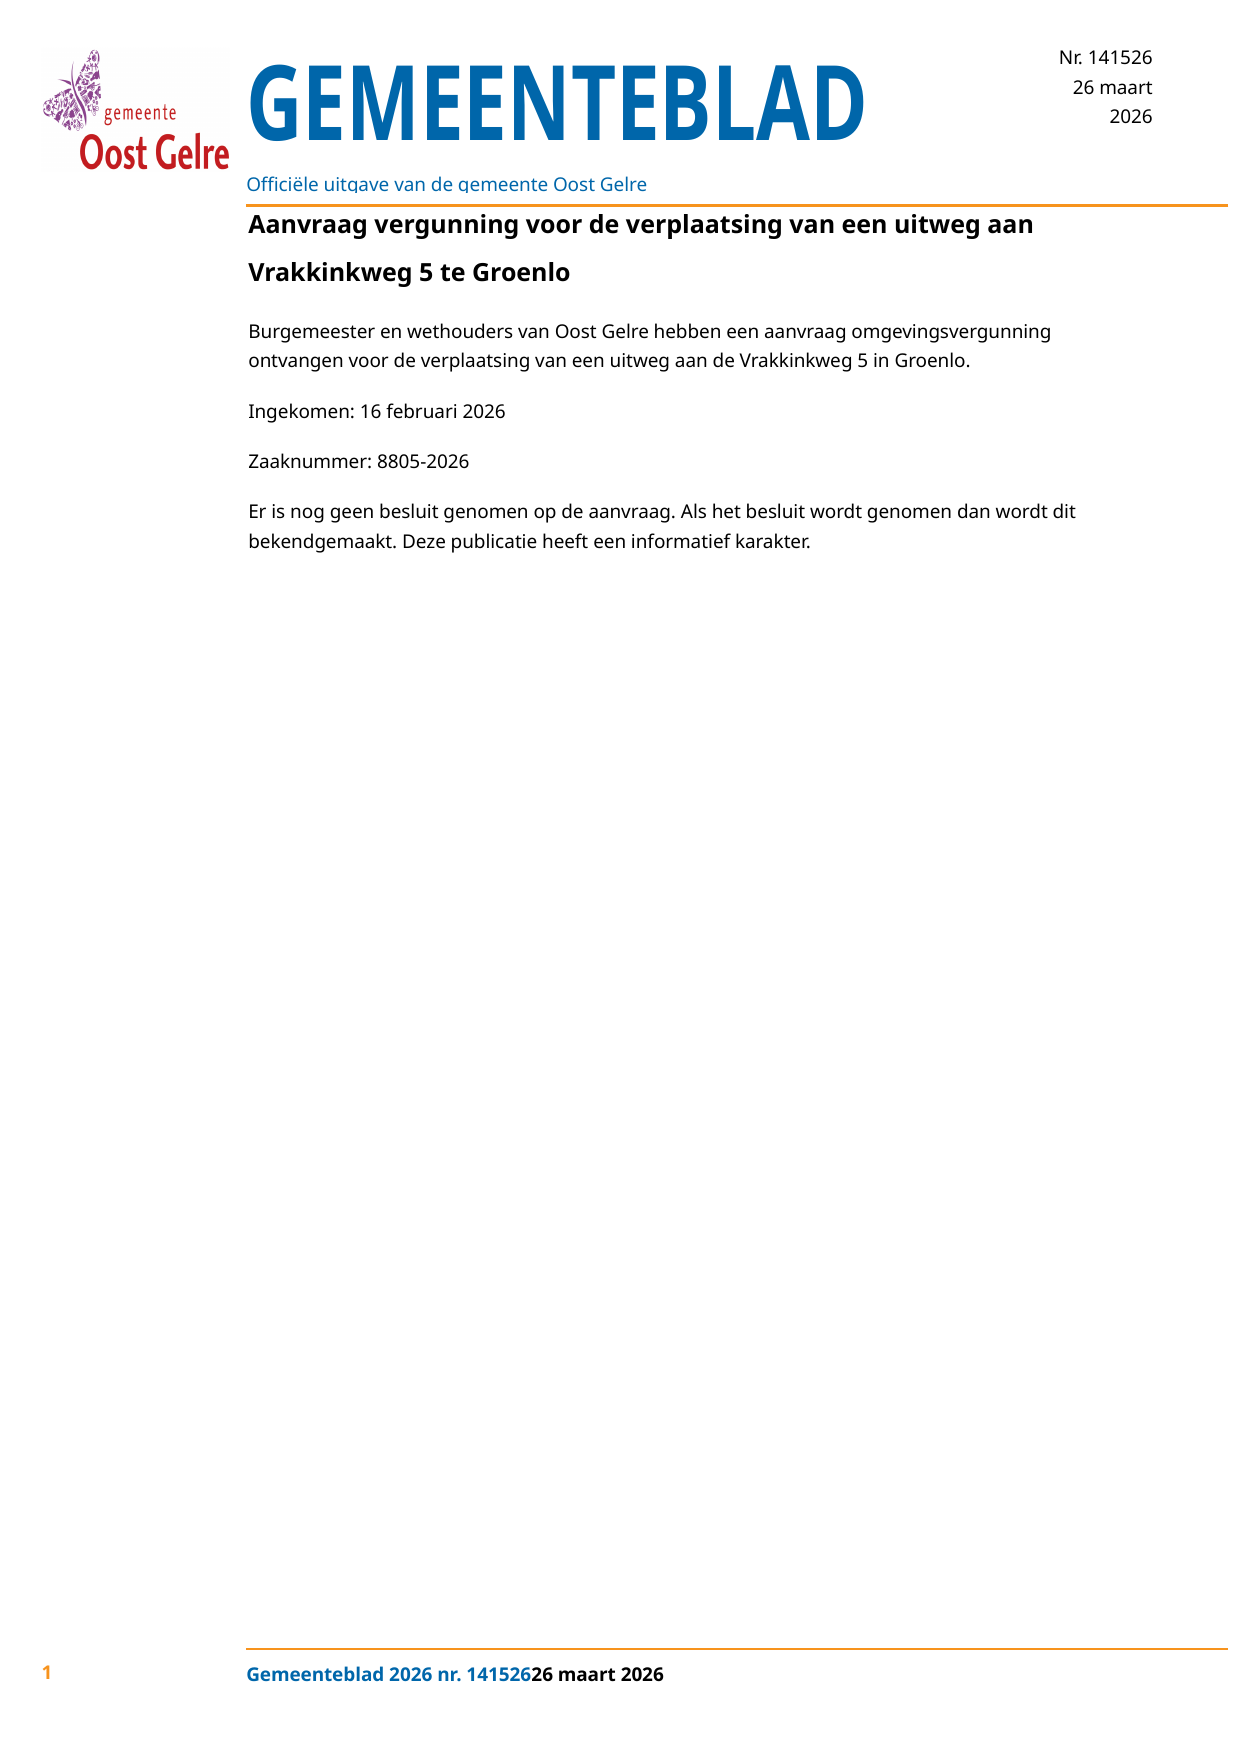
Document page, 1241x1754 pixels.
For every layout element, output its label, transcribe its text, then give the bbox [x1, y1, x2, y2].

text Burgemeester en wethouders van Oost Gelre hebben een aanvraag omgevingsvergunning ontvangen voor de verplaatsing van een uitweg aan de Vrakkinkweg 5 in Groenlo. [248, 318, 1152, 373]
text Zaaknummer: 8805-2026 [248, 448, 1152, 474]
picture [41, 47, 231, 172]
text Aanvraag vergunning voor de verplaatsing van een uitweg aan Vrakkinkweg 5 te Groenlo [248, 207, 1152, 288]
text Er is nog geen besluit genomen op de aanvraag. Als het besluit wordt genomen dan wordt dit bekendgemaakt. Deze publicatie heeft een informatief karakter. [248, 499, 1152, 554]
text Ingekomen: 16 februari 2026 [248, 398, 1152, 424]
